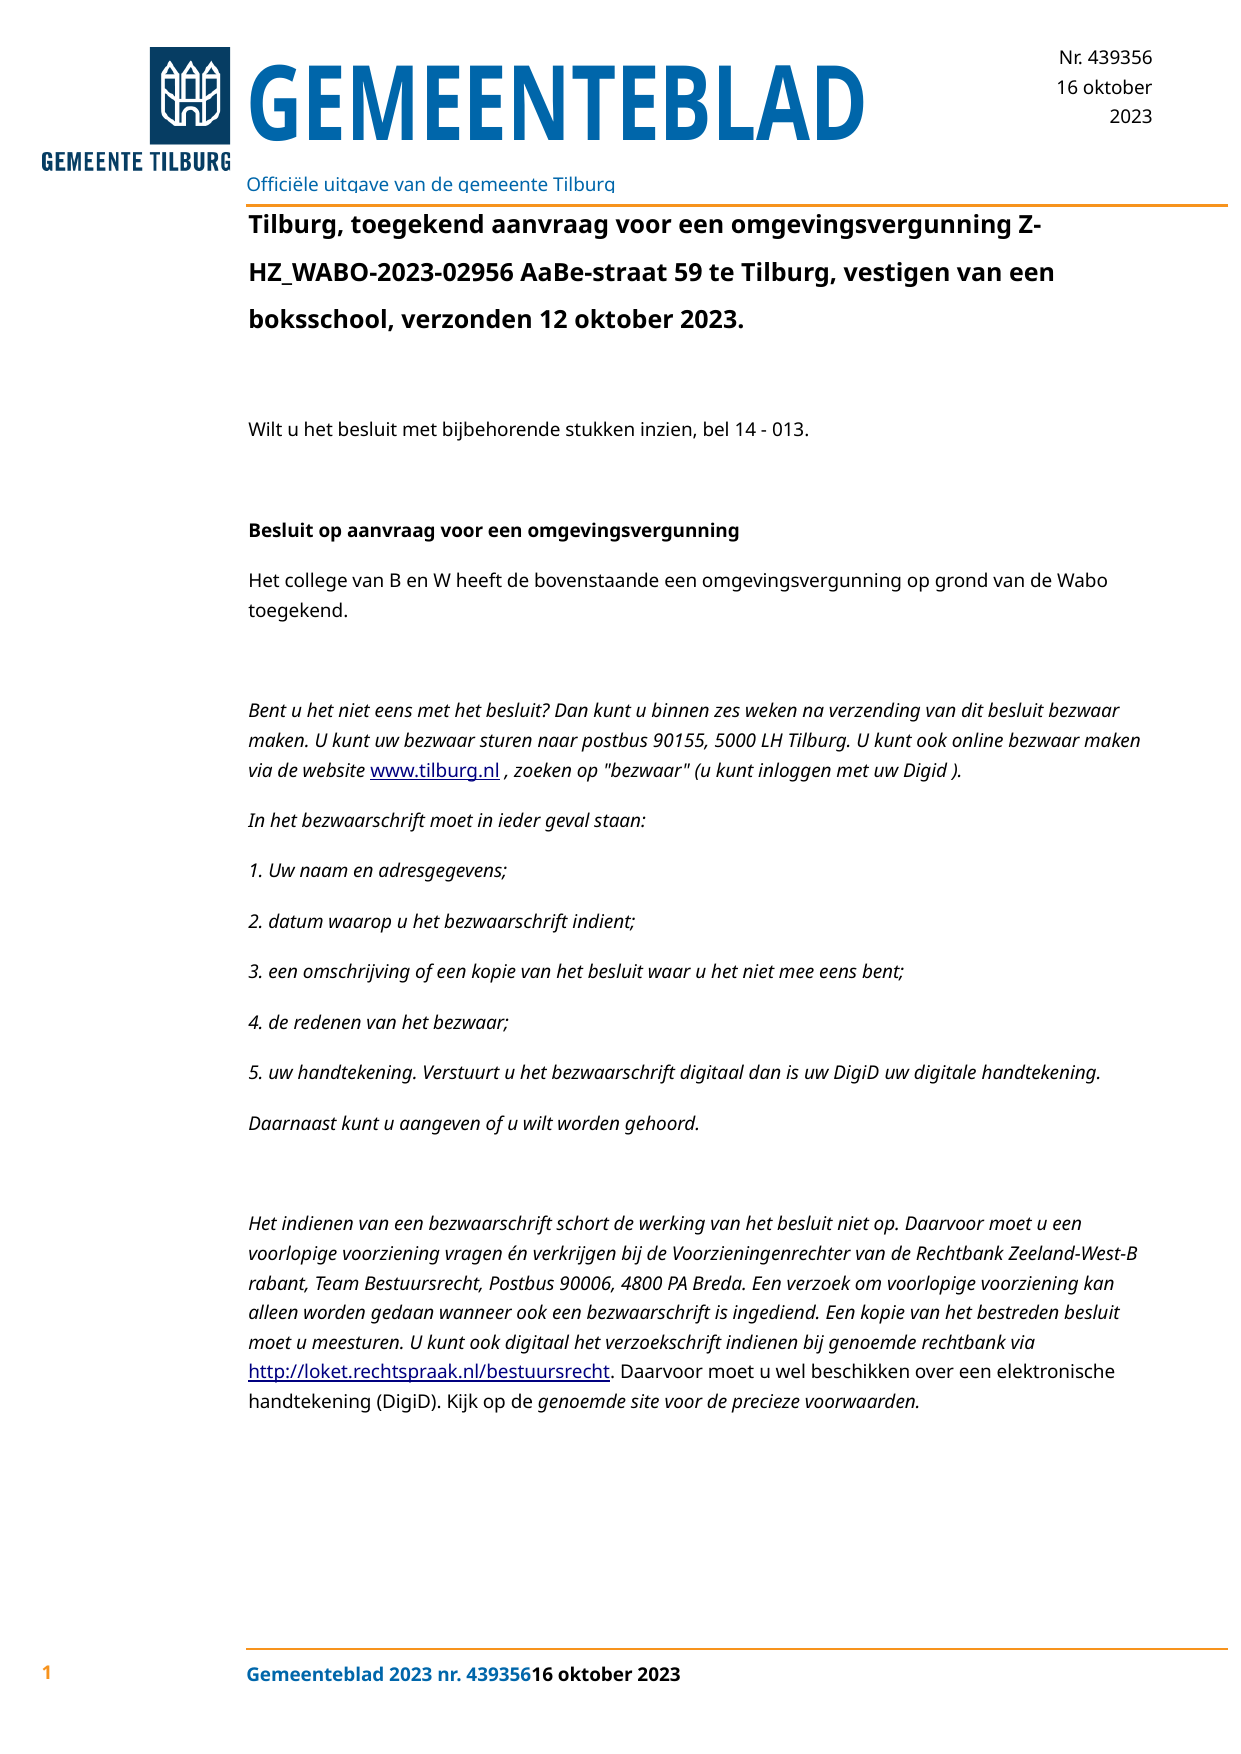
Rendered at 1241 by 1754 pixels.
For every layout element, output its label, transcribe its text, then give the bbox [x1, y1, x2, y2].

text 3. een omschrijving of een kopie van het besluit waar u het niet mee eens bent; [248, 958, 1152, 984]
text Tilburg, toegekend aanvraag voor een omgevingsvergunning Z-HZ_WABO-2023-02956 AaBe-straat 59 te Tilburg, vestigen van een boksschool, verzonden 12 oktober 2023. [248, 207, 1152, 336]
text In het bezwaarschrift moet in ieder geval staan: [248, 807, 1152, 833]
text Bent u het niet eens met het besluit? Dan kunt u binnen zes weken na verzending van dit besluit bezwaar maken. U kunt uw bezwaar sturen naar postbus 90155, 5000 LH Tilburg. U kunt ook online bezwaar maken via de website www.tilburg.nl , zoeken op "bezwaar" (u kunt inloggen met uw Digid ). [248, 698, 1152, 782]
text Het indienen van een bezwaarschrift schort de werking van het besluit niet op. Daarvoor moet u een voorlopige voorziening vragen én verkrijgen bij de Voorzieningenrechter van de Rechtbank Zeeland-West-B rabant, Team Bestuursrecht, Postbus 90006, 4800 PA Breda. Een verzoek om voorlopige voorziening kan alleen worden gedaan wanneer ook een bezwaarschrift is ingediend. Een kopie van het bestreden besluit moet u meesturen. U kunt ook digitaal het verzoekschrift indienen bij genoemde rechtbank via http://loket.rechtspraak.nl/bestuursrecht. Daarvoor moet u wel beschikken over een elektronische handtekening (DigiD). Kijk op de genoemde site voor de precieze voorwaarden. [248, 1211, 1152, 1414]
text 5. uw handtekening. Verstuurt u het bezwaarschrift digitaal dan is uw DigiD uw digitale handtekening. [248, 1059, 1152, 1085]
picture [41, 47, 231, 172]
text 2. datum waarop u het bezwaarschrift indient; [248, 908, 1152, 934]
text 4. de redenen van het bezwaar; [248, 1009, 1152, 1034]
text Daarnaast kunt u aangeven of u wilt worden gehoord. [248, 1110, 1152, 1135]
text Wilt u het besluit met bijbehorende stukken inzien, bel 14 - 013. [248, 416, 1152, 442]
text Besluit op aanvraag voor een omgevingsvergunning [248, 517, 1152, 542]
text 1. Uw naam en adresgegevens; [248, 858, 1152, 883]
text Het college van B en W heeft de bovenstaande een omgevingsvergunning op grond van de Wabo toegekend. [248, 567, 1152, 622]
